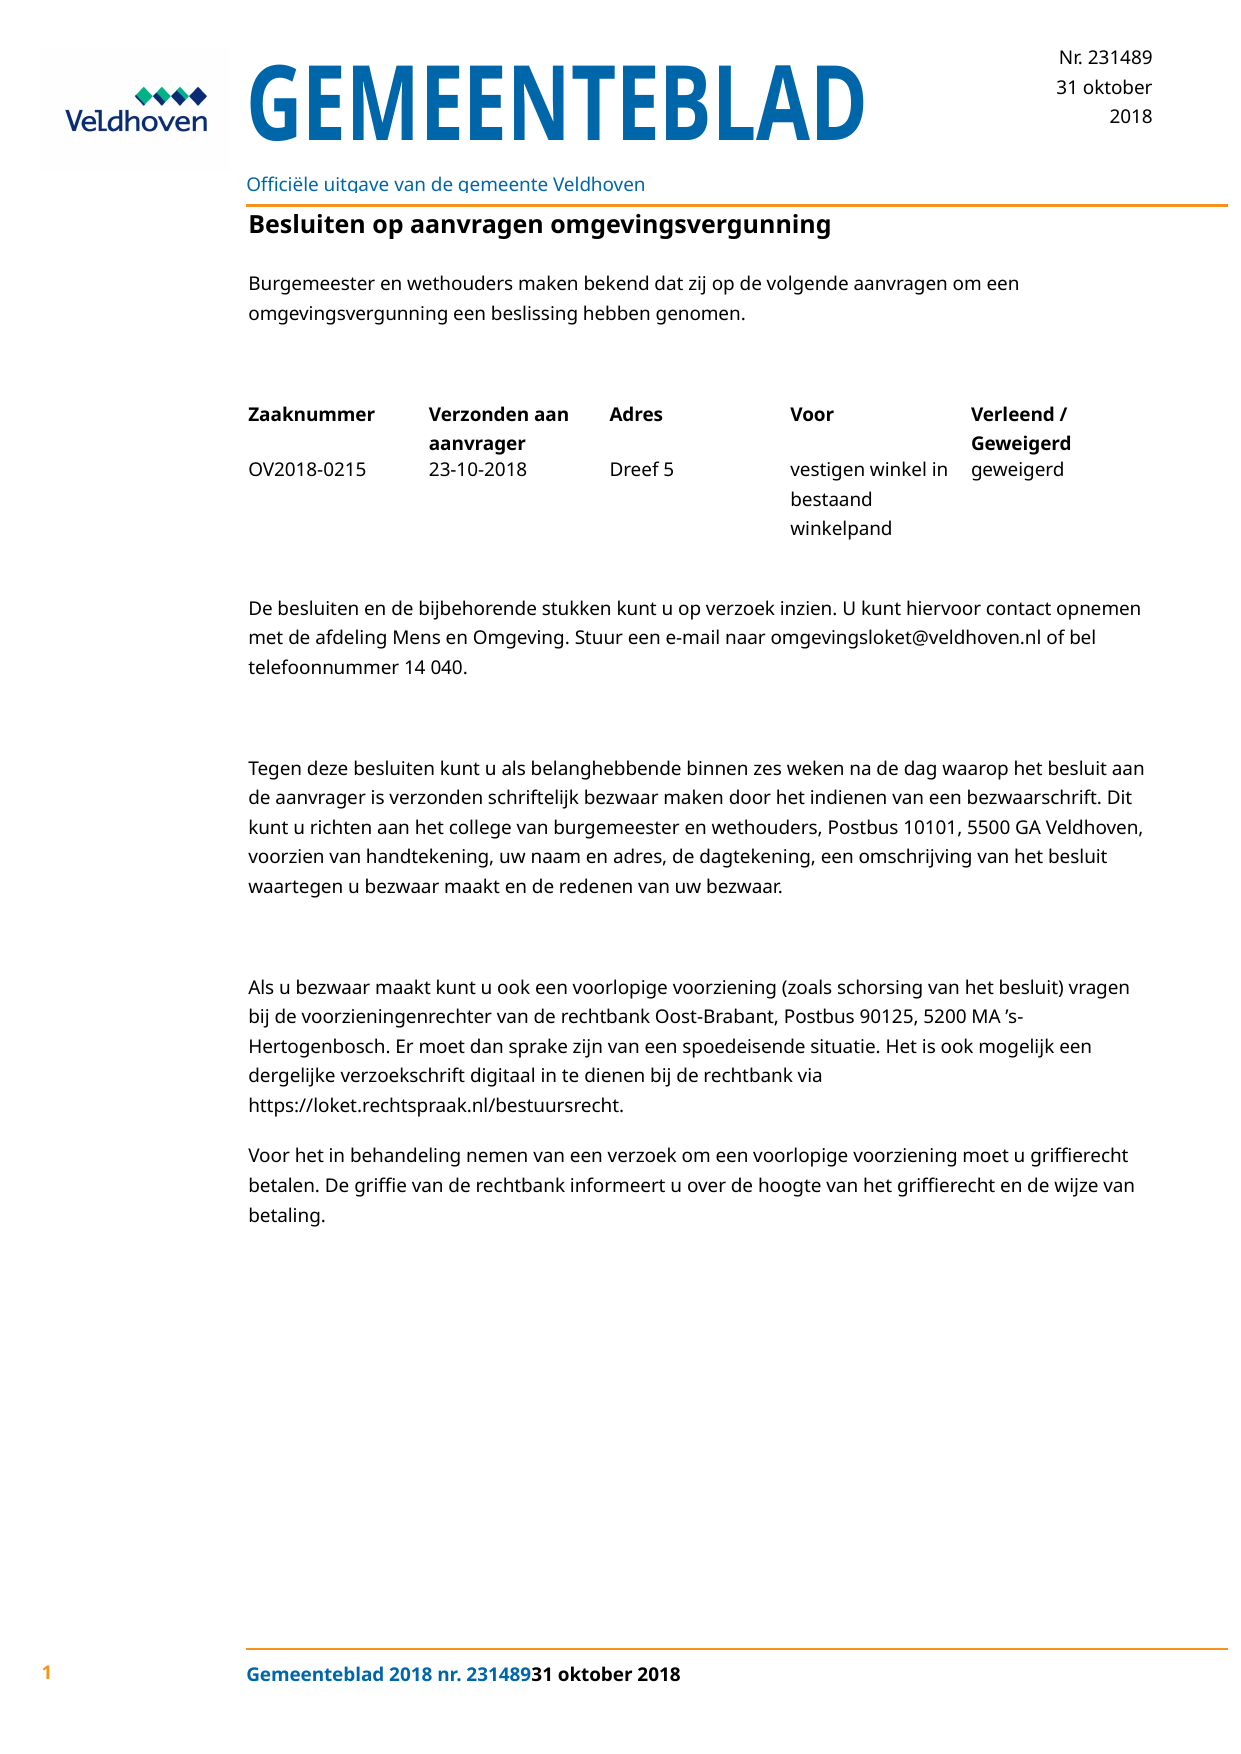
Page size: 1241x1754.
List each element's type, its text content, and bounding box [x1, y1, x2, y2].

table_header Zaaknummer [248, 401, 429, 456]
text Burgemeester en wethouders maken bekend dat zij op de volgende aanvragen om een omgevingsvergunning een beslissing hebben genomen. [248, 270, 1152, 326]
table_header Verzonden aan aanvrager [429, 401, 609, 456]
text De besluiten en de bijbehorende stukken kunt u op verzoek inzien. U kunt hiervoor contact opnemen met de afdeling Mens en Omgeving. Stuur een e-mail naar omgevingsloket@veldhoven.nl of bel telefoonnummer 14 040. [248, 595, 1152, 679]
text Voor het in behandeling nemen van een verzoek om een voorlopige voorziening moet u griffierecht betalen. De griffie van de rechtbank informeert u over de hoogte van het griffierecht en de wijze van betaling. [248, 1143, 1152, 1227]
table_cell geweigerd [971, 456, 1152, 541]
table_header Voor [790, 401, 971, 456]
table_header Adres [609, 401, 790, 456]
table_cell OV2018-0215 [248, 456, 429, 541]
picture [41, 47, 231, 172]
table_cell 23-10-2018 [429, 456, 609, 541]
text Als u bezwaar maakt kunt u ook een voorlopige voorziening (zoals schorsing van het besluit) vragen bij de voorzieningenrechter van de rechtbank Oost-Brabant, Postbus 90125, 5200 MA ’s-Hertogenbosch. Er moet dan sprake zijn van een spoedeisende situatie. Het is ook mogelijk een dergelijke verzoekschrift digitaal in te dienen bij de rechtbank via https://loket.rechtspraak.nl/bestuursrecht. [248, 974, 1152, 1118]
text Besluiten op aanvragen omgevingsvergunning [248, 207, 1152, 241]
table_header Verleend / Geweigerd [971, 401, 1152, 456]
table_cell vestigen winkel in bestaand winkelpand [790, 456, 971, 541]
table_cell Dreef 5 [609, 456, 790, 541]
text Tegen deze besluiten kunt u als belanghebbende binnen zes weken na de dag waarop het besluit aan de aanvrager is verzonden schriftelijk bezwaar maken door het indienen van een bezwaarschrift. Dit kunt u richten aan het college van burgemeester en wethouders, Postbus 10101, 5500 GA Veldhoven, voorzien van handtekening, uw naam en adres, de dagtekening, een omschrijving van het besluit waartegen u bezwaar maakt en de redenen van uw bezwaar. [248, 755, 1152, 899]
